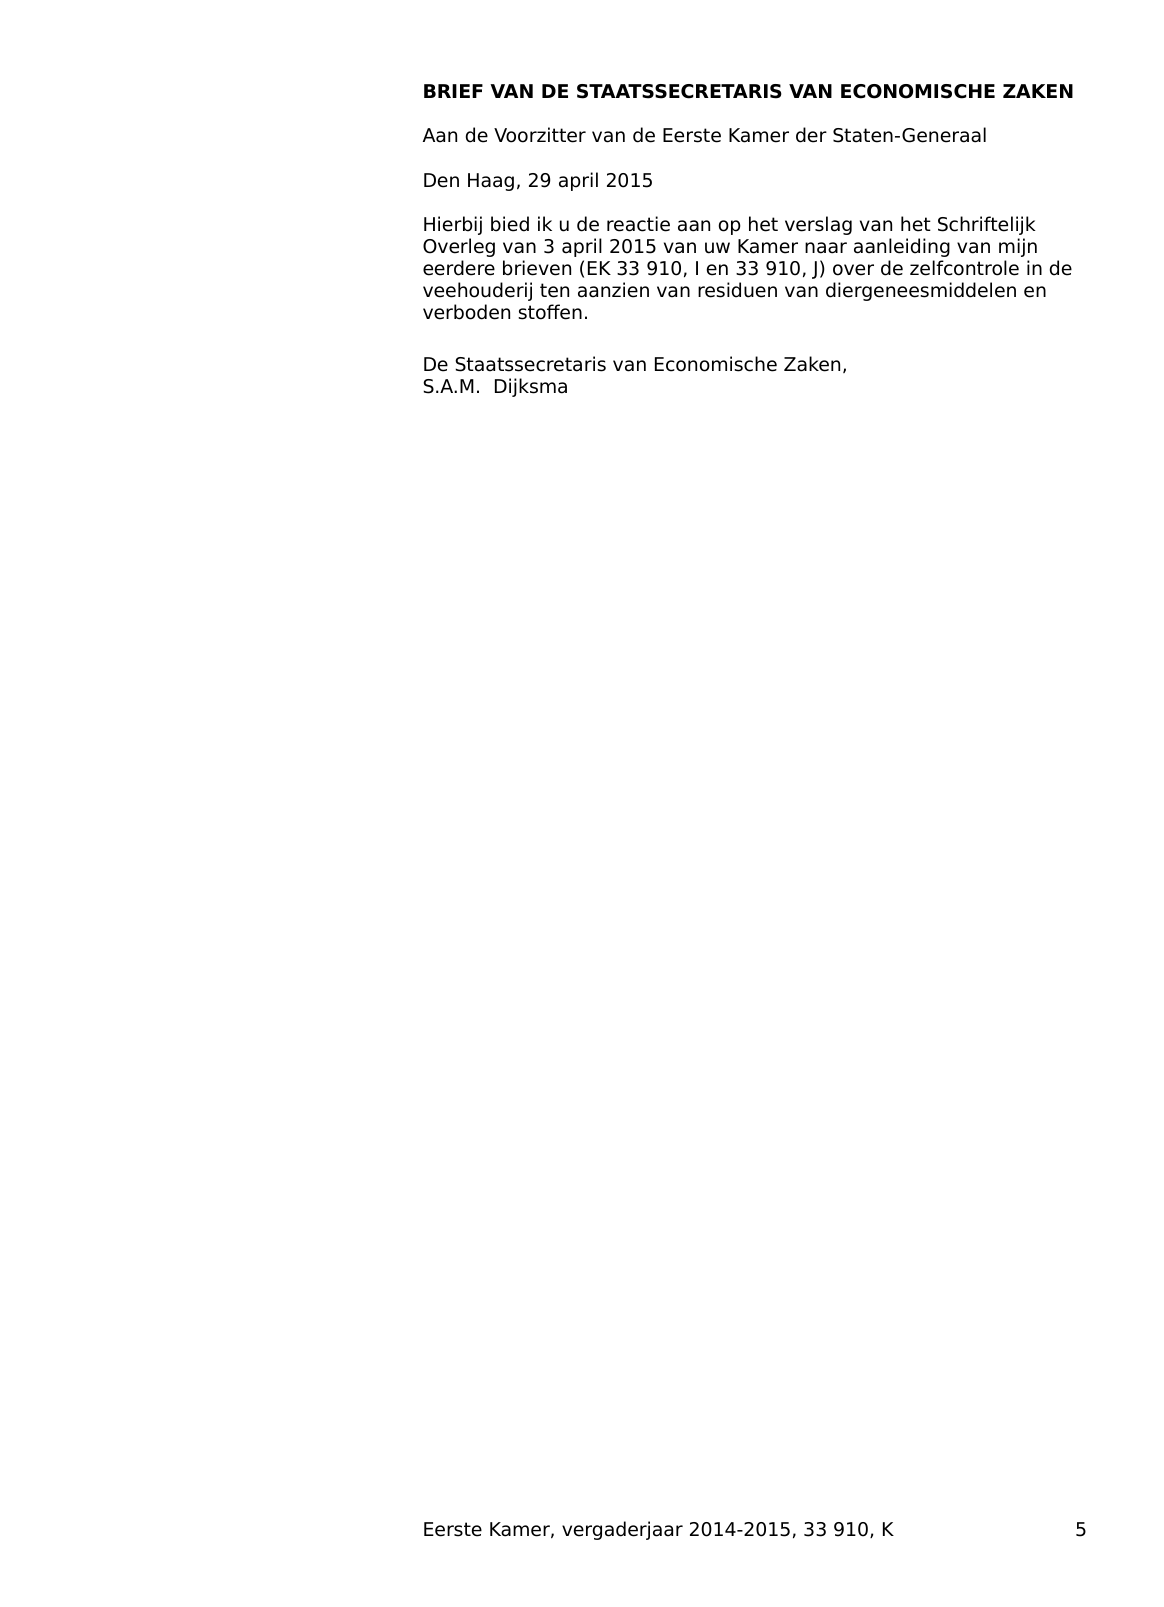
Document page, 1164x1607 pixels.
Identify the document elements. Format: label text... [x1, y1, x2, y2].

text Hierbij bied ik u de reactie aan op het verslag van het Schriftelijk Overleg van 3 april 2015 van uw Kamer naar aanleiding van mijn eerdere brieven (EK 33 910, I en 33 910, J) over de zelfcontrole in de veehouderij ten aanzien van residuen van diergeneesmiddelen en verboden stoffen. [422, 214, 1087, 324]
text De Staatssecretaris van Economische Zaken, S.A.M. Dijksma [422, 354, 1087, 398]
text Aan de Voorzitter van de Eerste Kamer der Staten-Generaal [422, 125, 1087, 147]
text Den Haag, 29 april 2015 [422, 169, 1087, 192]
subtitle BRIEF VAN DE STAATSSECRETARIS VAN ECONOMISCHE ZAKEN [422, 81, 1087, 103]
